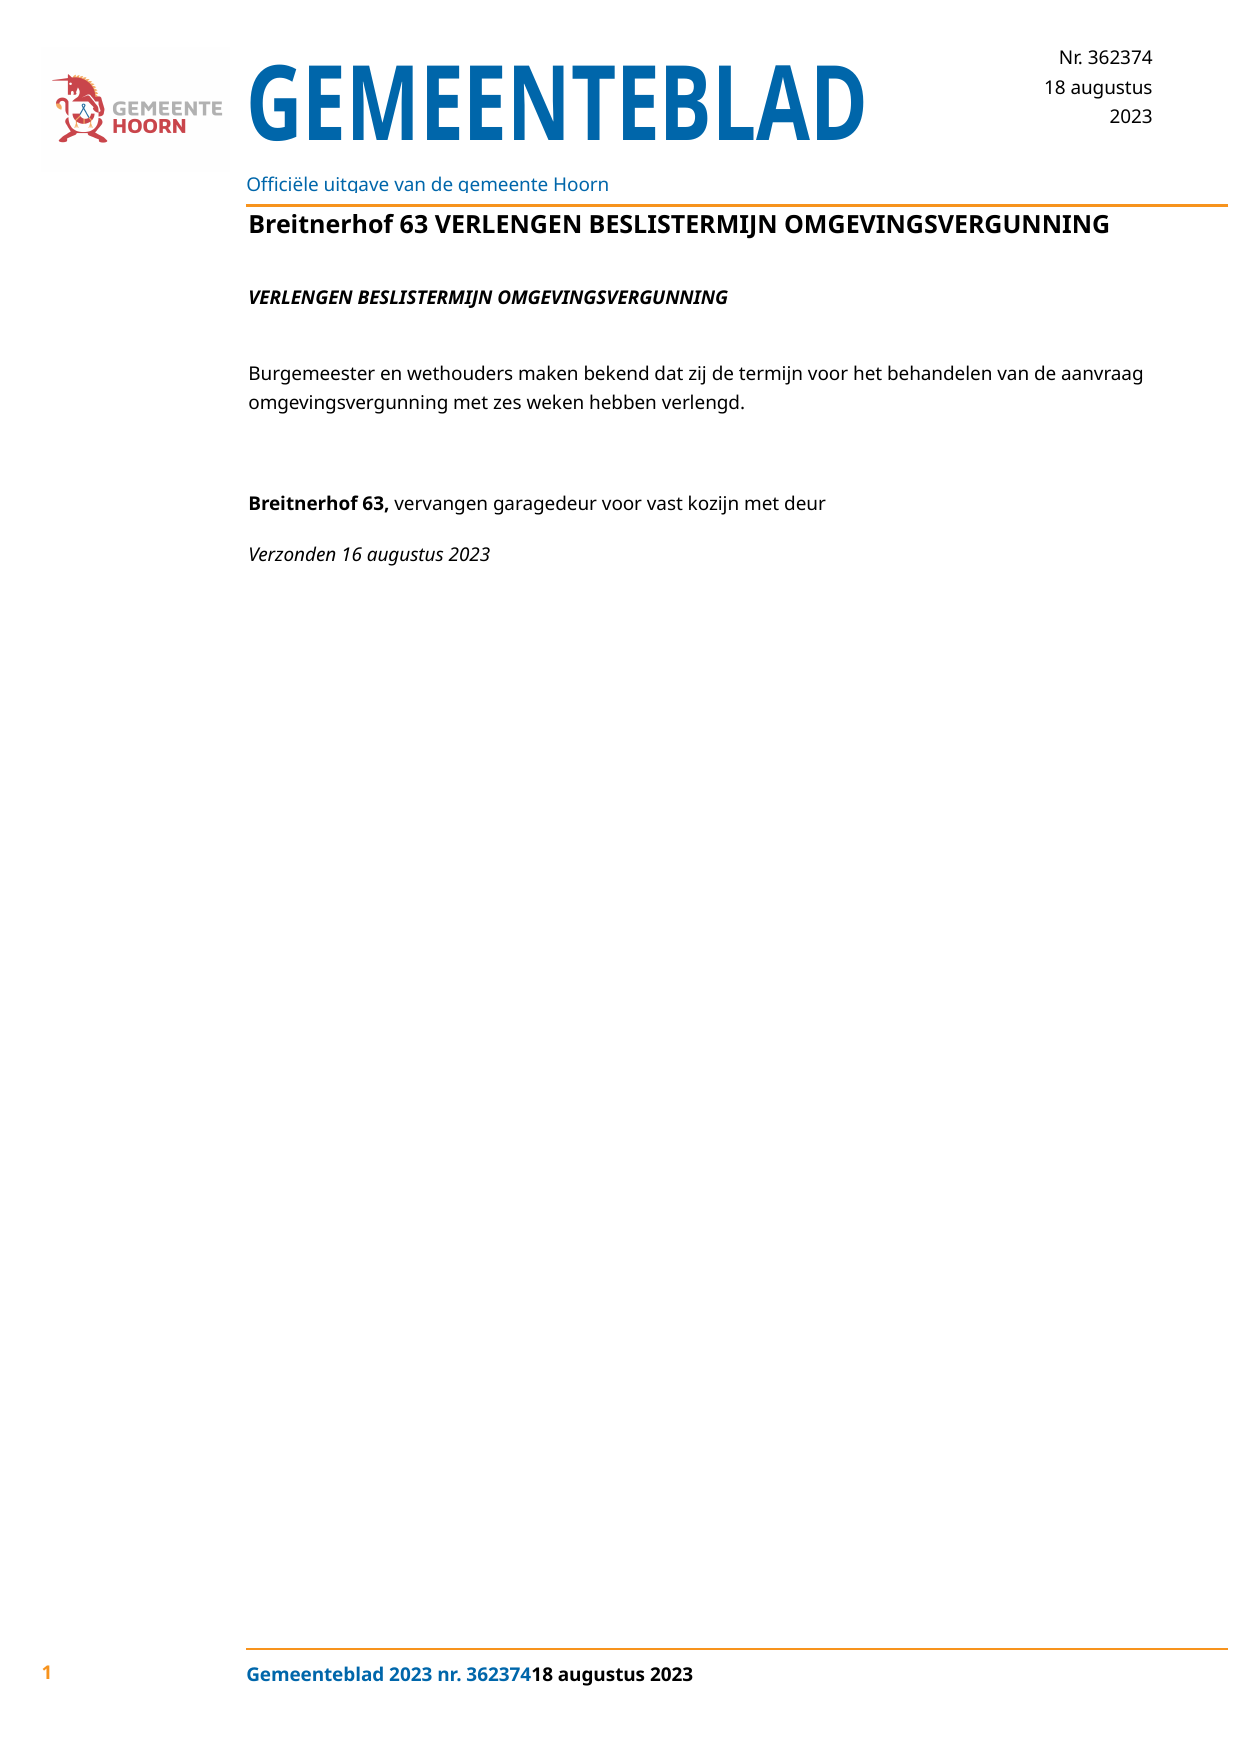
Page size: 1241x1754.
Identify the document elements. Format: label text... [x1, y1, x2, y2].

text Burgemeester en wethouders maken bekend dat zij de termijn voor het behandelen van de aanvraag omgevingsvergunning met zes weken hebben verlengd. [248, 360, 1152, 415]
text Breitnerhof 63, vervangen garagedeur voor vast kozijn met deur [248, 490, 1152, 516]
picture [41, 47, 231, 172]
text Verzonden 16 augustus 2023 [248, 541, 1152, 567]
text VERLENGEN BESLISTERMIJN OMGEVINGSVERGUNNING [248, 284, 1152, 309]
text Breitnerhof 63 VERLENGEN BESLISTERMIJN OMGEVINGSVERGUNNING [248, 207, 1152, 241]
